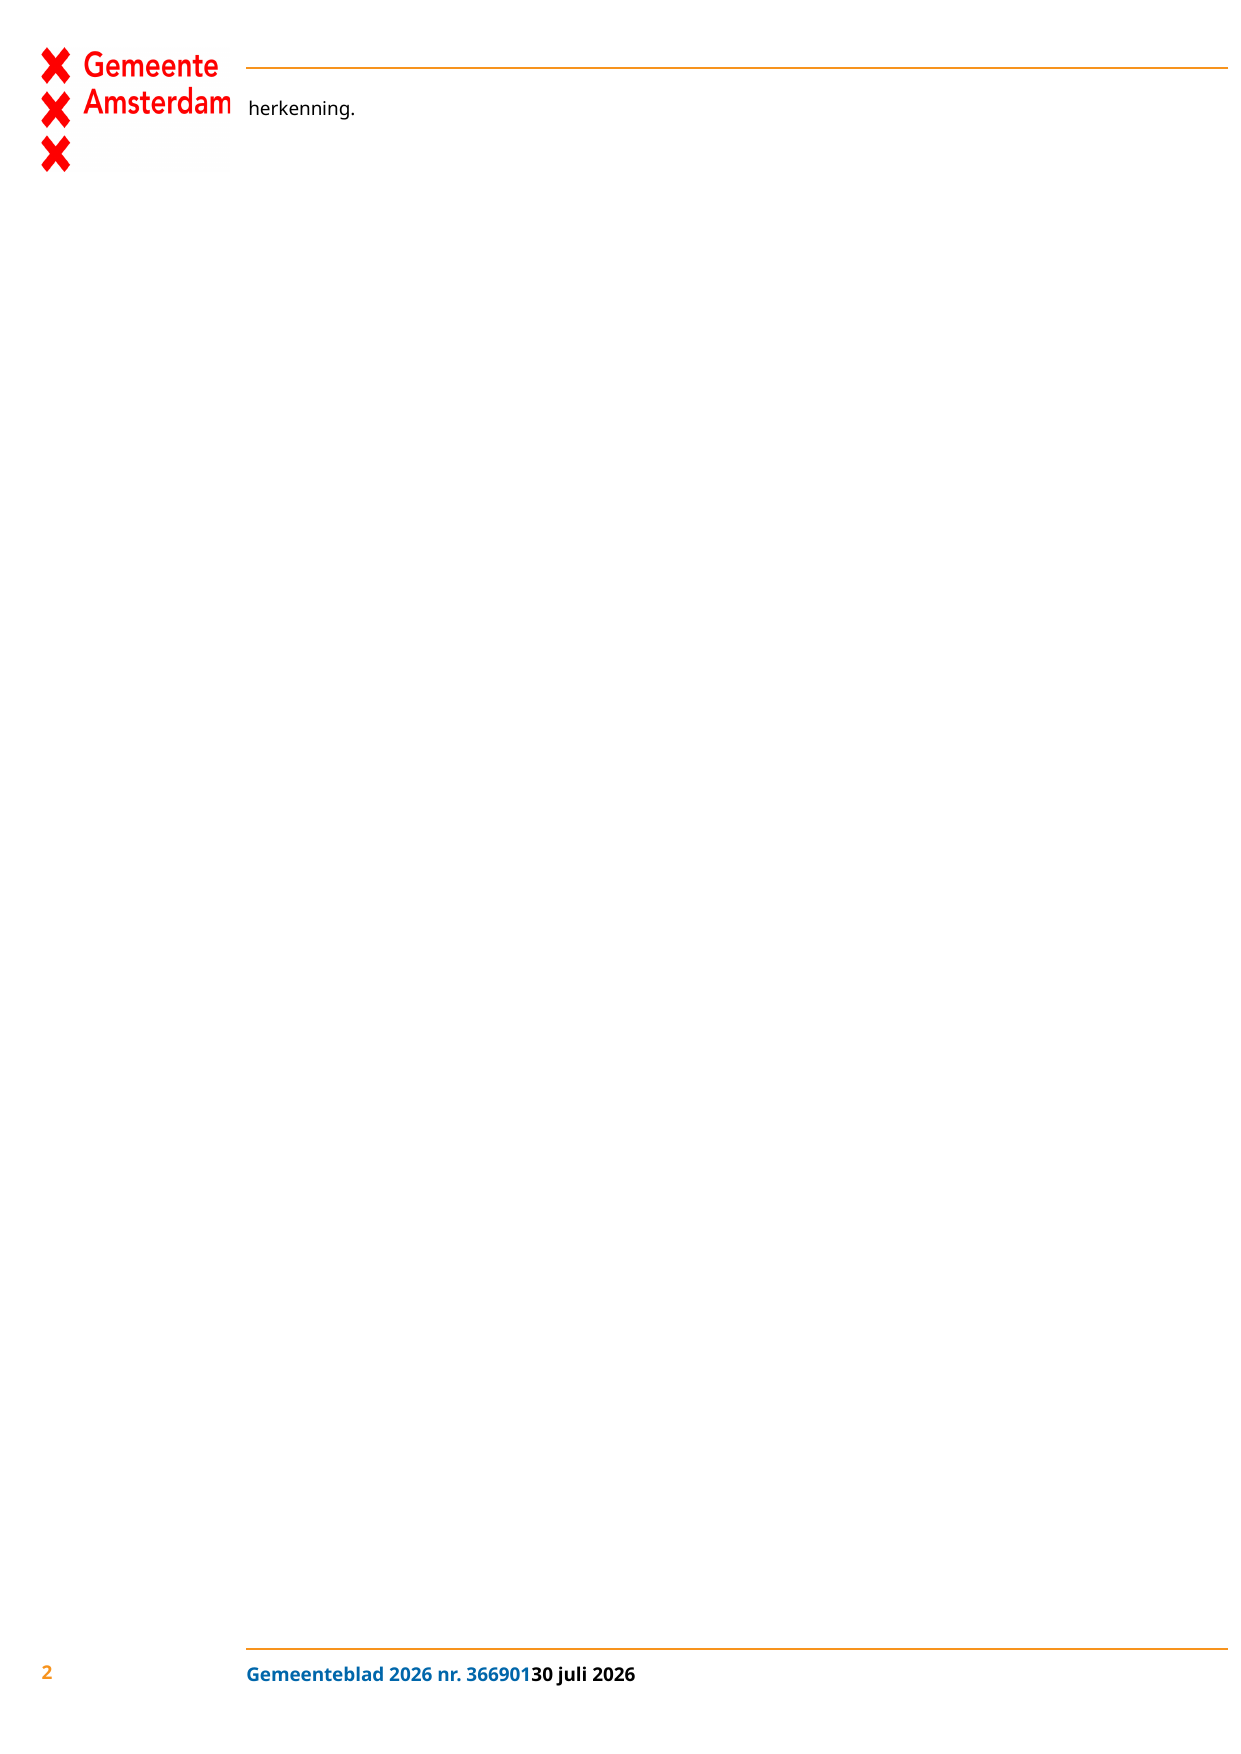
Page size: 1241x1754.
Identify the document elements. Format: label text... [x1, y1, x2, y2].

text herkenning. [248, 95, 1152, 121]
picture [41, 47, 231, 172]
